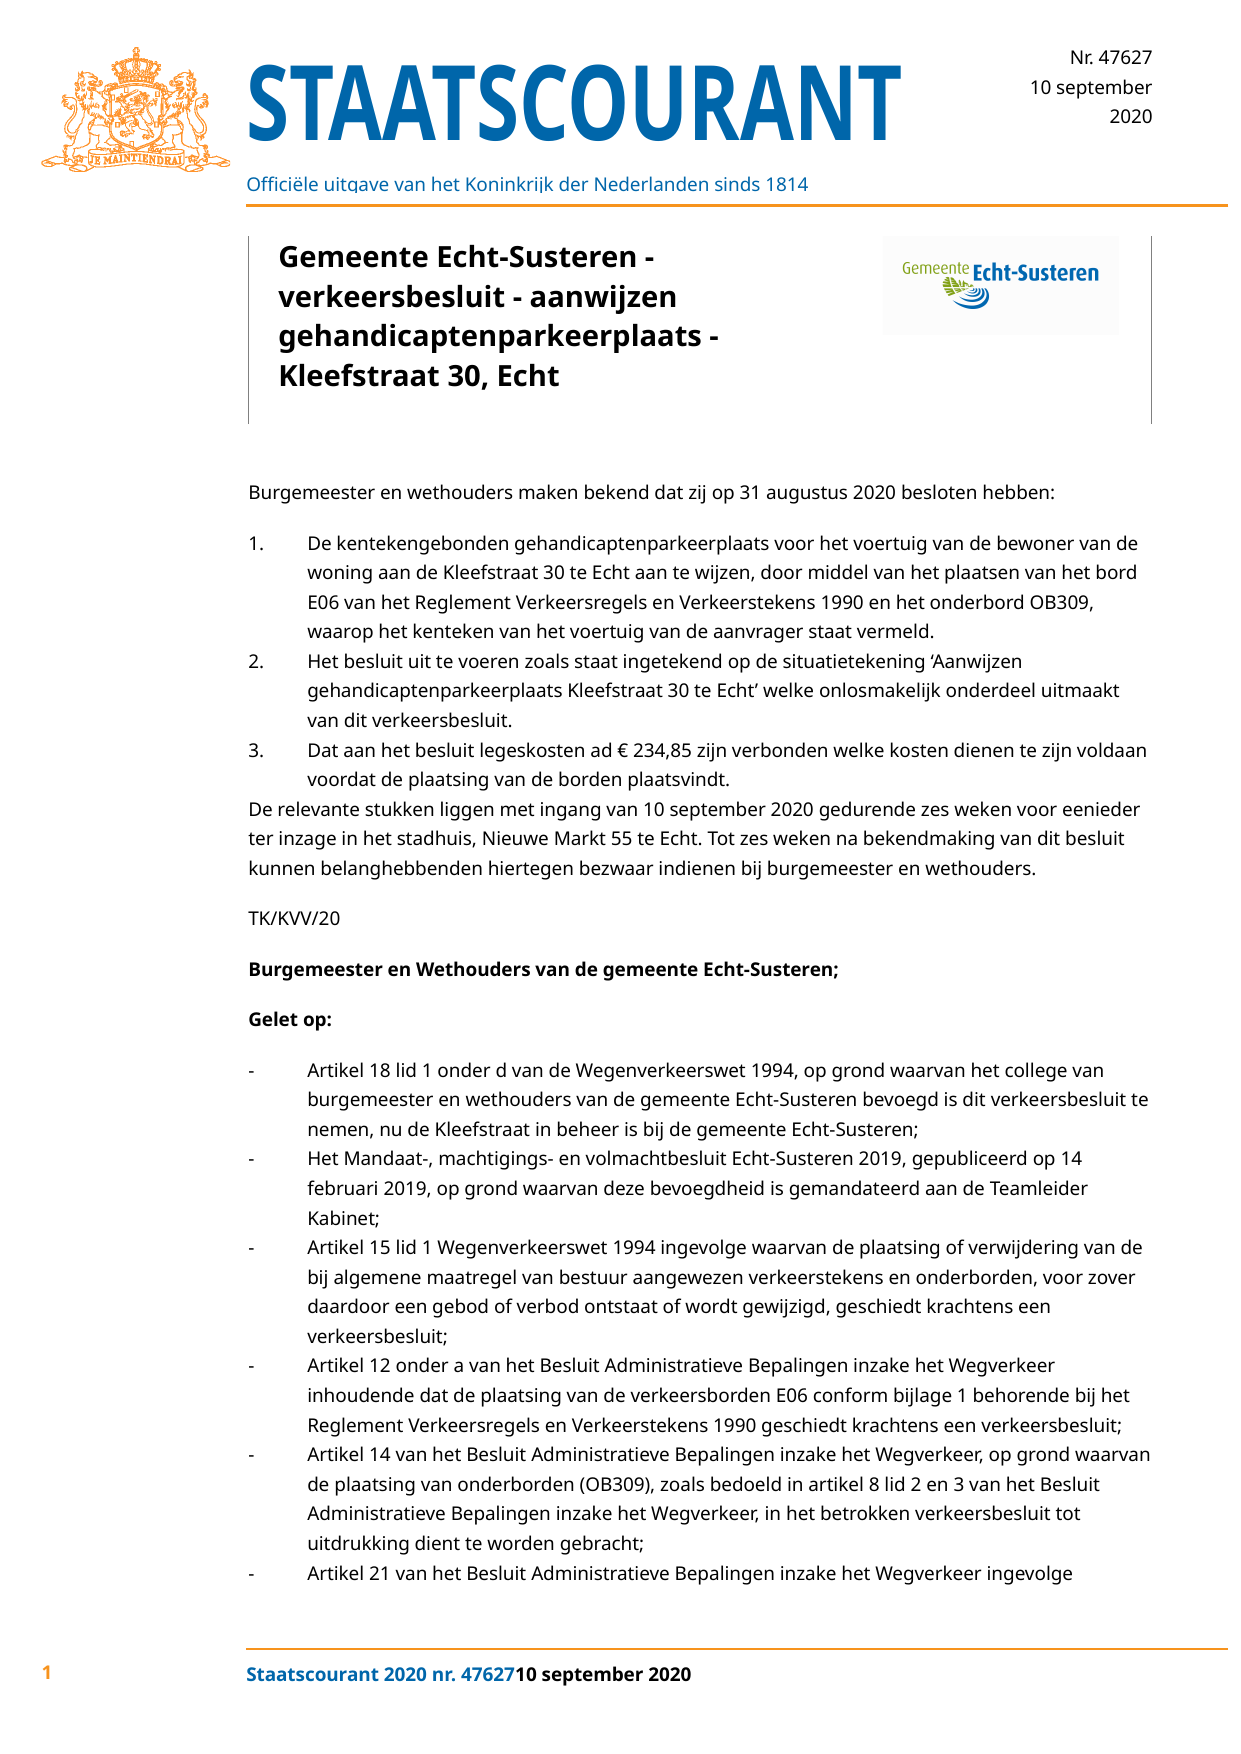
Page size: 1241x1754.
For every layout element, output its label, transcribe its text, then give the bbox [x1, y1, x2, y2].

picture [882, 236, 1119, 335]
text TK/KVV/20 [248, 906, 1152, 931]
list Artikel 15 lid 1 Wegenverkeerswet 1994 ingevolge waarvan de plaatsing of verwijdering van de bij algemene maatregel van bestuur aangewezen verkeerstekens en onderborden, voor zover daardoor een gebod of verbod ontstaat of wordt gewijzigd, geschiedt krachtens een verkeersbesluit; [248, 1234, 1152, 1349]
table_header Gemeente Echt-Susteren - verkeersbesluit - aanwijzen gehandicaptenparkeerplaats - Kleefstraat 30, Echt [249, 236, 850, 424]
table_header [850, 236, 1151, 424]
list Het Mandaat-, machtigings- en volmachtbesluit Echt-Susteren 2019, gepubliceerd op 14 februari 2019, op grond waarvan deze bevoegdheid is gemandateerd aan de Teamleider Kabinet; [248, 1146, 1152, 1231]
list Artikel 12 onder a van het Besluit Administratieve Bepalingen inzake het Wegverkeer inhoudende dat de plaatsing van de verkeersborden E06 conform bijlage 1 behorende bij het Reglement Verkeersregels en Verkeerstekens 1990 geschiedt krachtens een verkeersbesluit; [248, 1353, 1152, 1438]
list Artikel 14 van het Besluit Administratieve Bepalingen inzake het Wegverkeer, op grond waarvan de plaatsing van onderborden (OB309), zoals bedoeld in artikel 8 lid 2 en 3 van het Besluit Administratieve Bepalingen inzake het Wegverkeer, in het betrokken verkeersbesluit tot uitdrukking dient te worden gebracht; [248, 1441, 1152, 1556]
list Artikel 18 lid 1 onder d van de Wegenverkeerswet 1994, op grond waarvan het college van burgemeester en wethouders van de gemeente Echt-Susteren bevoegd is dit verkeersbesluit te nemen, nu de Kleefstraat in beheer is bij de gemeente Echt-Susteren; [248, 1057, 1152, 1142]
text Gelet op: [248, 1006, 1152, 1032]
list Artikel 21 van het Besluit Administratieve Bepalingen inzake het Wegverkeer ingevolge [248, 1560, 1152, 1586]
list Het besluit uit te voeren zoals staat ingetekend op de situatietekening ‘Aanwijzen gehandicaptenparkeerplaats Kleefstraat 30 te Echt’ welke onlosmakelijk onderdeel uitmaakt van dit verkeersbesluit. [248, 648, 1152, 733]
text De relevante stukken liggen met ingang van 10 september 2020 gedurende zes weken voor eenieder ter inzage in het stadhuis, Nieuwe Markt 55 te Echt. Tot zes weken na bekendmaking van dit besluit kunnen belanghebbenden hiertegen bezwaar indienen bij burgemeester en wethouders. [248, 796, 1152, 881]
list De kentekengebonden gehandicaptenparkeerplaats voor het voertuig van de bewoner van de woning aan de Kleefstraat 30 te Echt aan te wijzen, door middel van het plaatsen van het bord E06 van het Reglement Verkeersregels en Verkeerstekens 1990 en het onderbord OB309, waarop het kenteken van het voertuig van de aanvrager staat vermeld. [248, 530, 1152, 644]
list Dat aan het besluit legeskosten ad € 234,85 zijn verbonden welke kosten dienen te zijn voldaan voordat de plaatsing van de borden plaatsvindt. [248, 737, 1152, 792]
text Burgemeester en Wethouders van de gemeente Echt-Susteren; [248, 956, 1152, 982]
text Burgemeester en wethouders maken bekend dat zij op 31 augustus 2020 besloten hebben: [248, 479, 1152, 505]
picture [41, 47, 231, 172]
